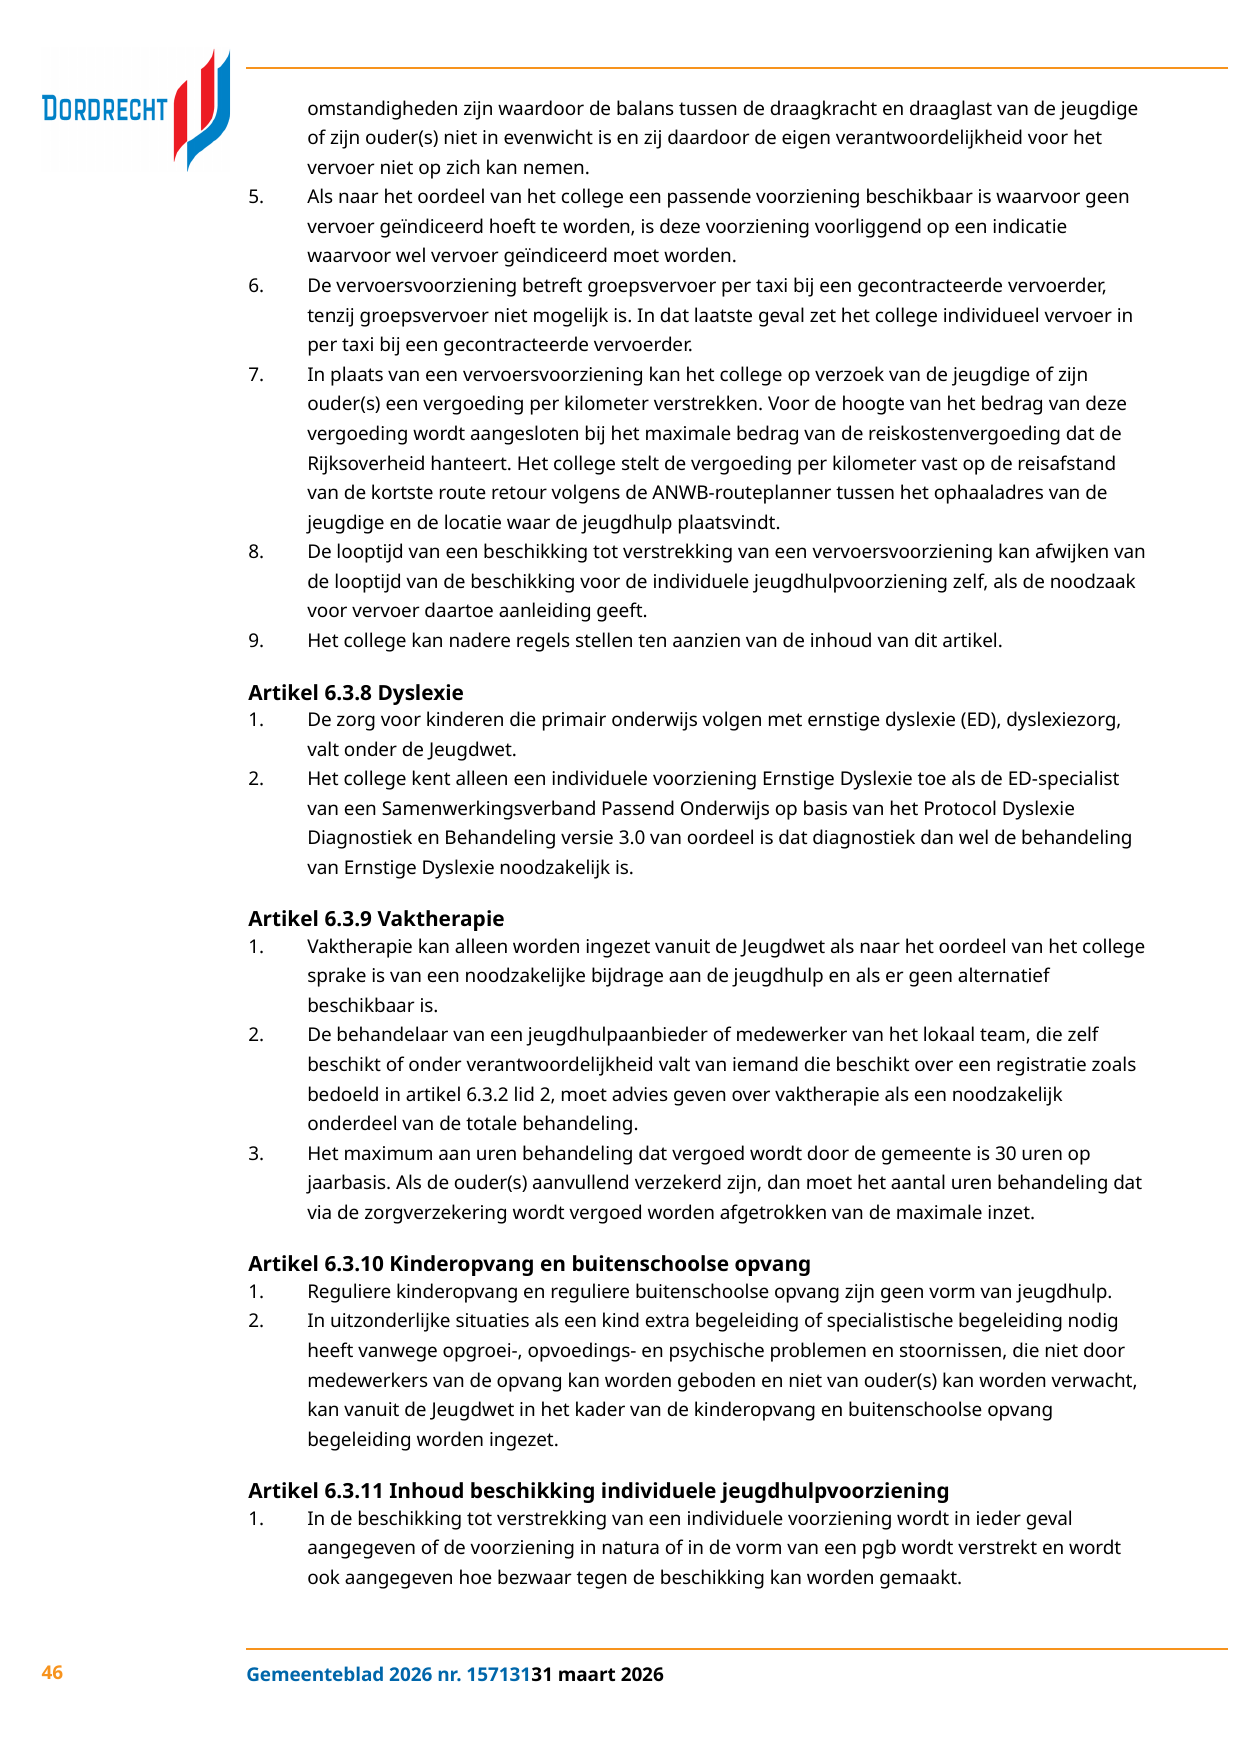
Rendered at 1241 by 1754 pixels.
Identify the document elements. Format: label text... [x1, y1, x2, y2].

picture [41, 47, 231, 172]
list In plaats van een vervoersvoorziening kan het college op verzoek van de jeugdige of zijn ouder(s) een vergoeding per kilometer verstrekken. Voor de hoogte van het bedrag van deze vergoeding wordt aangesloten bij het maximale bedrag van de reiskostenvergoeding dat de Rijksoverheid hanteert. Het college stelt de vergoeding per kilometer vast op de reisafstand van de kortste route retour volgens de ANWB-routeplanner tussen het ophaaladres van de jeugdige en de locatie waar de jeugdhulp plaatsvindt. [248, 361, 1152, 535]
list omstandigheden zijn waardoor de balans tussen de draagkracht en draaglast van de jeugdige of zijn ouder(s) niet in evenwicht is en zij daardoor de eigen verantwoordelijkheid voor het vervoer niet op zich kan nemen. [248, 95, 1152, 180]
list De vervoersvoorziening betreft groepsvervoer per taxi bij een gecontracteerde vervoerder, tenzij groepsvervoer niet mogelijk is. In dat laatste geval zet het college individueel vervoer in per taxi bij een gecontracteerde vervoerder. [248, 272, 1152, 357]
list In de beschikking tot verstrekking van een individuele voorziening wordt in ieder geval aangegeven of de voorziening in natura of in de vorm van een pgb wordt verstrekt en wordt ook aangegeven hoe bezwaar tegen de beschikking kan worden gemaakt. [248, 1505, 1152, 1590]
list Reguliere kinderopvang en reguliere buitenschoolse opvang zijn geen vorm van jeugdhulp. [248, 1278, 1152, 1304]
list De behandelaar van een jeugdhulpaanbieder of medewerker van het lokaal team, die zelf beschikt of onder verantwoordelijkheid valt van iemand die beschikt over een registratie zoals bedoeld in artikel 6.3.2 lid 2, moet advies geven over vaktherapie als een noodzakelijk onderdeel van de totale behandeling. [248, 1022, 1152, 1136]
list In uitzonderlijke situaties als een kind extra begeleiding of specialistische begeleiding nodig heeft vanwege opgroei-, opvoedings- en psychische problemen en stoornissen, die niet door medewerkers van de opvang kan worden geboden en niet van ouder(s) kan worden verwacht, kan vanuit de Jeugdwet in het kader van de kinderopvang en buitenschoolse opvang begeleiding worden ingezet. [248, 1308, 1152, 1452]
list Het college kan nadere regels stellen ten aanzien van de inhoud van dit artikel. [248, 627, 1152, 653]
text Artikel 6.3.8 Dyslexie [248, 678, 1152, 706]
list Het maximum aan uren behandeling dat vergoed wordt door de gemeente is 30 uren op jaarbasis. Als de ouder(s) aanvullend verzekerd zijn, dan moet het aantal uren behandeling dat via de zorgverzekering wordt vergoed worden afgetrokken van de maximale inzet. [248, 1140, 1152, 1225]
list Als naar het oordeel van het college een passende voorziening beschikbaar is waarvoor geen vervoer geïndiceerd hoeft te worden, is deze voorziening voorliggend op een indicatie waarvoor wel vervoer geïndiceerd moet worden. [248, 183, 1152, 268]
list De looptijd van een beschikking tot verstrekking van een vervoersvoorziening kan afwijken van de looptijd van de beschikking voor de individuele jeugdhulpvoorziening zelf, als de noodzaak voor vervoer daartoe aanleiding geeft. [248, 538, 1152, 623]
text Artikel 6.3.11 Inhoud beschikking individuele jeugdhulpvoorziening [248, 1476, 1152, 1505]
text Artikel 6.3.10 Kinderopvang en buitenschoolse opvang [248, 1249, 1152, 1278]
text Artikel 6.3.9 Vaktherapie [248, 904, 1152, 933]
list Vaktherapie kan alleen worden ingezet vanuit de Jeugdwet als naar het oordeel van het college sprake is van een noodzakelijke bijdrage aan de jeugdhulp en als er geen alternatief beschikbaar is. [248, 933, 1152, 1018]
list Het college kent alleen een individuele voorziening Ernstige Dyslexie toe als de ED-specialist van een Samenwerkingsverband Passend Onderwijs op basis van het Protocol Dyslexie Diagnostiek en Behandeling versie 3.0 van oordeel is dat diagnostiek dan wel de behandeling van Ernstige Dyslexie noodzakelijk is. [248, 765, 1152, 880]
list De zorg voor kinderen die primair onderwijs volgen met ernstige dyslexie (ED), dyslexiezorg, valt onder de Jeugdwet. [248, 706, 1152, 761]
